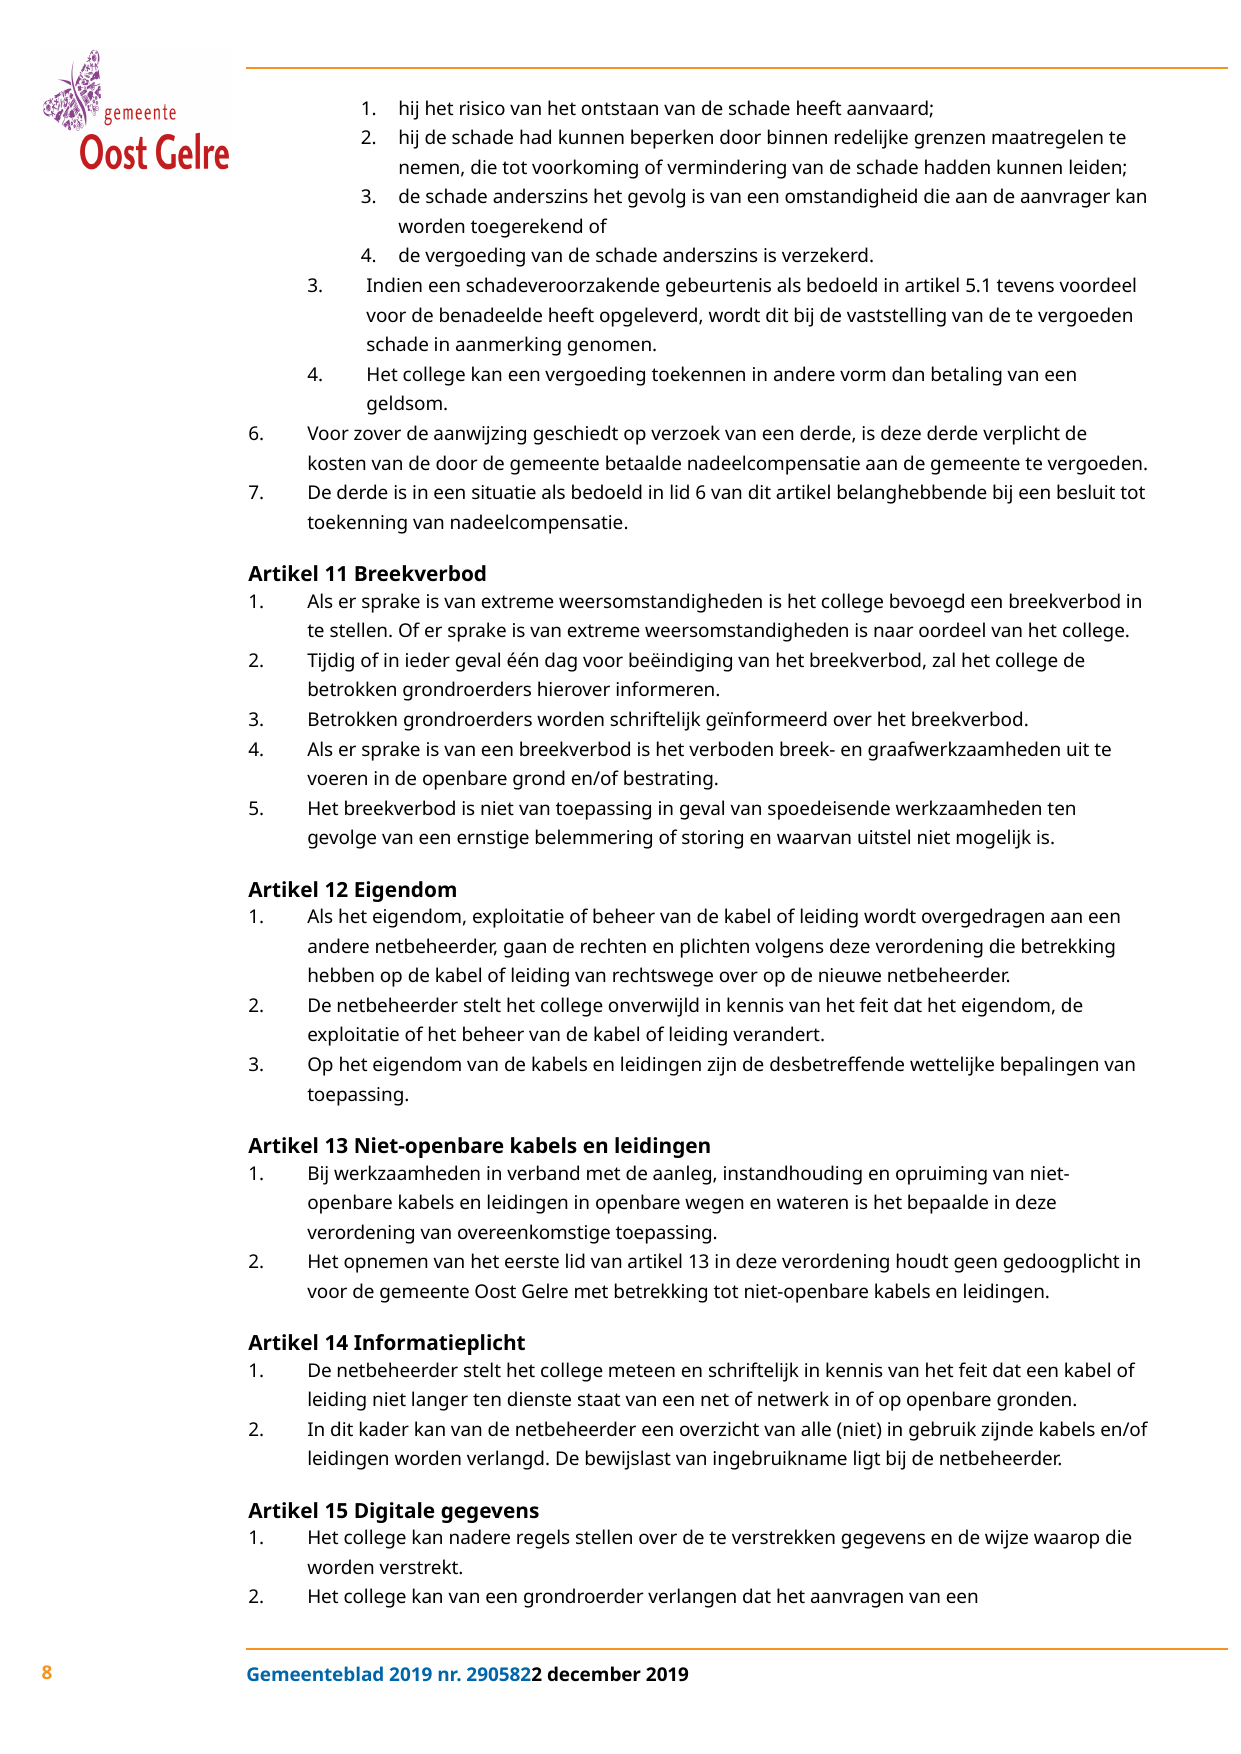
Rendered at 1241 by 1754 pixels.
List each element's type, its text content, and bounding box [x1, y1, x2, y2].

list Betrokken grondroerders worden schriftelijk geïnformeerd over het breekverbod. [248, 706, 1152, 732]
list Op het eigendom van de kabels en leidingen zijn de desbetreffende wettelijke bepalingen van toepassing. [248, 1051, 1152, 1107]
text Artikel 15 Digitale gegevens [248, 1496, 1152, 1524]
picture [41, 47, 231, 172]
list Indien een schadeveroorzakende gebeurtenis als bedoeld in artikel 5.1 tevens voordeel voor de benadeelde heeft opgeleverd, wordt dit bij de vaststelling van de te vergoeden schade in aanmerking genomen. [307, 272, 1152, 357]
list Als er sprake is van extreme weersomstandigheden is het college bevoegd een breekverbod in te stellen. Of er sprake is van extreme weersomstandigheden is naar oordeel van het college. [248, 588, 1152, 643]
text Artikel 13 Niet-openbare kabels en leidingen [248, 1131, 1152, 1160]
list Het college kan een vergoeding toekennen in andere vorm dan betaling van een geldsom. [307, 361, 1152, 416]
list De netbeheerder stelt het college onverwijld in kennis van het feit dat het eigendom, de exploitatie of het beheer van de kabel of leiding verandert. [248, 992, 1152, 1047]
text Artikel 12 Eigendom [248, 875, 1152, 903]
list In dit kader kan van de netbeheerder een overzicht van alle (niet) in gebruik zijnde kabels en/of leidingen worden verlangd. De bewijslast van ingebruikname ligt bij de netbeheerder. [248, 1416, 1152, 1471]
list hij het risico van het ontstaan van de schade heeft aanvaard; [361, 95, 1152, 121]
list Het breekverbod is niet van toepassing in geval van spoedeisende werkzaamheden ten gevolge van een ernstige belemmering of storing en waarvan uitstel niet mogelijk is. [248, 795, 1152, 850]
list Het college kan van een grondroerder verlangen dat het aanvragen van een [248, 1584, 1152, 1609]
list Het opnemen van het eerste lid van artikel 13 in deze verordening houdt geen gedoogplicht in voor de gemeente Oost Gelre met betrekking tot niet-openbare kabels en leidingen. [248, 1248, 1152, 1304]
list de vergoeding van de schade anderszins is verzekerd. [361, 243, 1152, 268]
text Artikel 14 Informatieplicht [248, 1328, 1152, 1357]
text Artikel 11 Breekverbod [248, 559, 1152, 588]
list Als het eigendom, exploitatie of beheer van de kabel of leiding wordt overgedragen aan een andere netbeheerder, gaan de rechten en plichten volgens deze verordening die betrekking hebben op de kabel of leiding van rechtswege over op de nieuwe netbeheerder. [248, 903, 1152, 988]
list De netbeheerder stelt het college meteen en schriftelijk in kennis van het feit dat een kabel of leiding niet langer ten dienste staat van een net of netwerk in of op openbare gronden. [248, 1357, 1152, 1412]
list Als er sprake is van een breekverbod is het verboden breek- en graafwerkzaamheden uit te voeren in de openbare grond en/of bestrating. [248, 736, 1152, 791]
list De derde is in een situatie als bedoeld in lid 6 van dit artikel belanghebbende bij een besluit tot toekenning van nadeelcompensatie. [248, 479, 1152, 535]
list hij de schade had kunnen beperken door binnen redelijke grenzen maatregelen te nemen, die tot voorkoming of vermindering van de schade hadden kunnen leiden; [361, 124, 1152, 180]
list Voor zover de aanwijzing geschiedt op verzoek van een derde, is deze derde verplicht de kosten van de door de gemeente betaalde nadeelcompensatie aan de gemeente te vergoeden. [248, 420, 1152, 476]
list Bij werkzaamheden in verband met de aanleg, instandhouding en opruiming van niet-openbare kabels en leidingen in openbare wegen en wateren is het bepaalde in deze verordening van overeenkomstige toepassing. [248, 1160, 1152, 1244]
list Tijdig of in ieder geval één dag voor beëindiging van het breekverbod, zal het college de betrokken grondroerders hierover informeren. [248, 647, 1152, 702]
list de schade anderszins het gevolg is van een omstandigheid die aan de aanvrager kan worden toegerekend of [361, 183, 1152, 239]
list Het college kan nadere regels stellen over de te verstrekken gegevens en de wijze waarop die worden verstrekt. [248, 1524, 1152, 1580]
